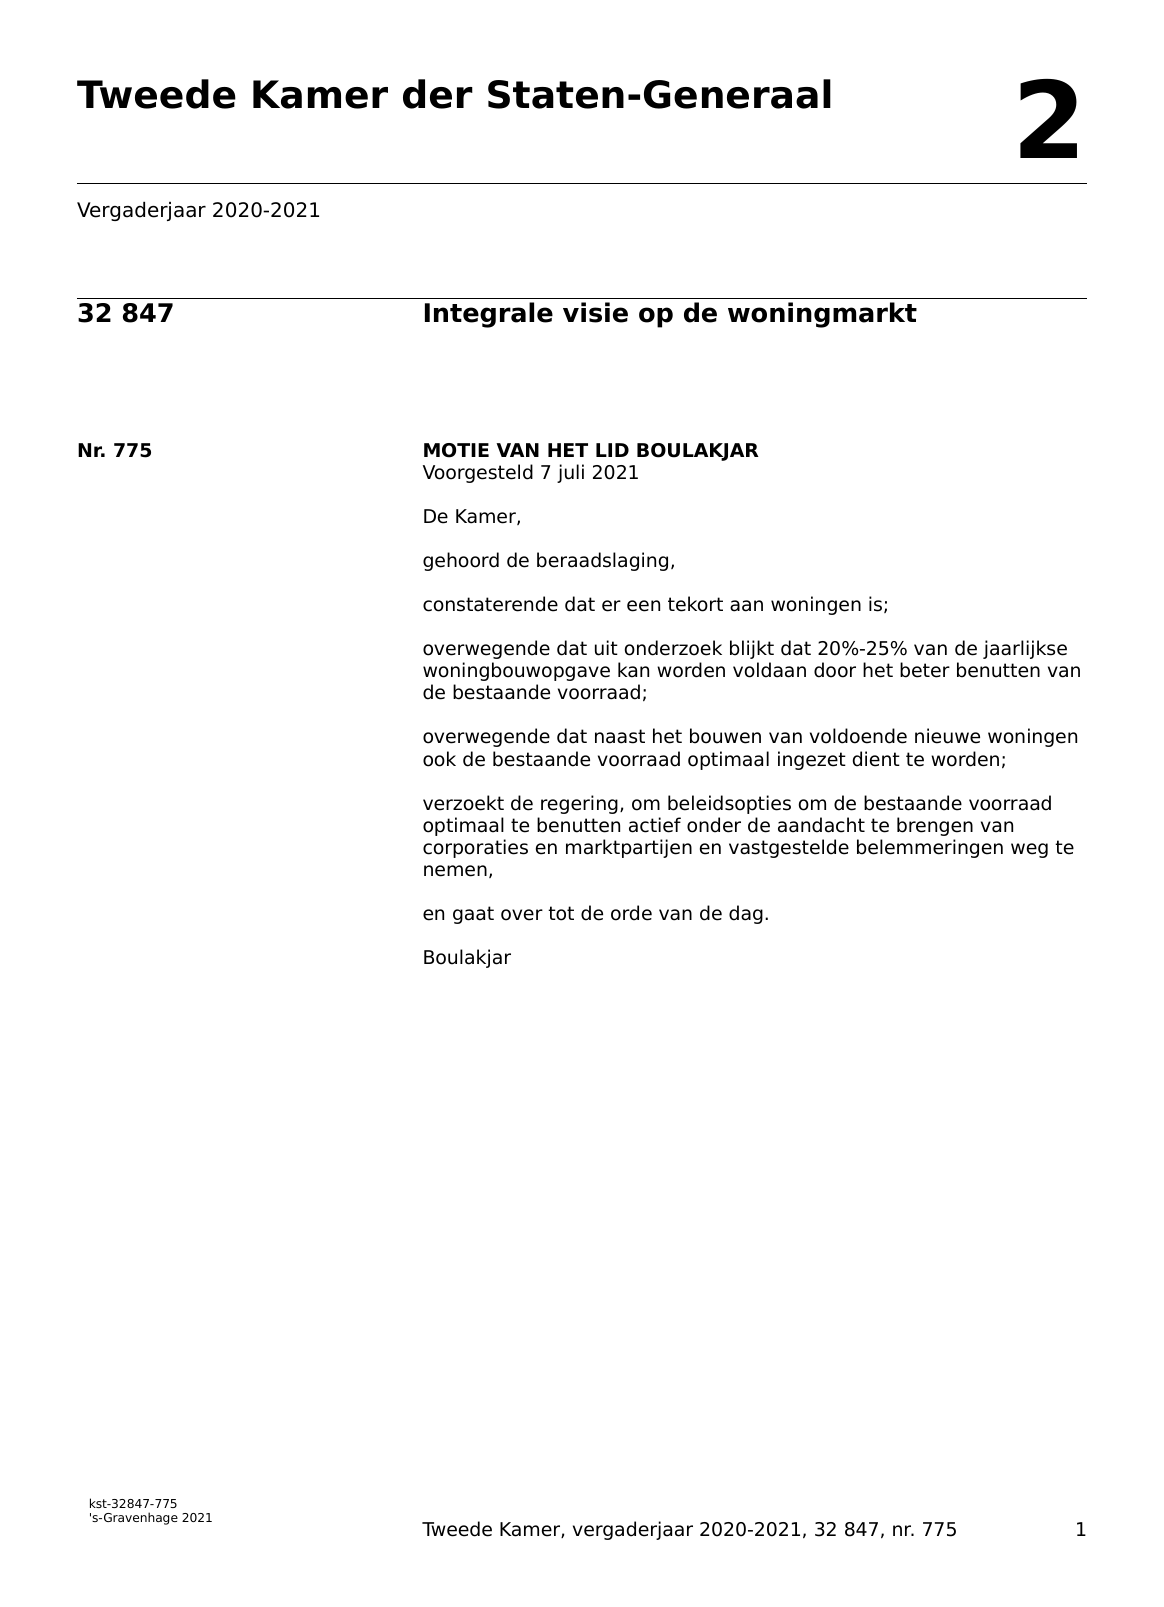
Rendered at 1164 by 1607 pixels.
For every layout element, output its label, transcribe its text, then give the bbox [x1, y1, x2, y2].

text constaterende dat er een tekort aan woningen is; [422, 594, 1087, 616]
text overwegende dat uit onderzoek blijkt dat 20%-25% van de jaarlijkse woningbouwopgave kan worden voldaan door het beter benutten van de bestaande voorraad; [422, 638, 1087, 704]
table_cell Vergaderjaar 2020-2021 [77, 184, 1087, 298]
text kst-32847-775 [88, 1497, 323, 1511]
subtitle 32 847 Integrale visie op de woningmarkt [77, 299, 1087, 329]
text overwegende dat naast het bouwen van voldoende nieuwe woningen ook de bestaande voorraad optimaal ingezet dient te worden; [422, 726, 1087, 770]
text Voorgesteld 7 juli 2021 [422, 462, 1087, 484]
text gehoord de beraadslaging, [422, 550, 1087, 572]
text Boulakjar [422, 947, 1087, 969]
subtitle Nr. 775 MOTIE VAN HET LID BOULAKJAR [77, 440, 1087, 462]
table_header Tweede Kamer der Staten-Generaal [77, 59, 886, 183]
text 's-Gravenhage 2021 [88, 1511, 323, 1525]
table_header 2 [886, 59, 1087, 183]
text verzoekt de regering, om beleidsopties om de bestaande voorraad optimaal te benutten actief onder de aandacht te brengen van corporaties en marktpartijen en vastgestelde belemmeringen weg te nemen, [422, 793, 1087, 881]
text en gaat over tot de orde van de dag. [422, 903, 1087, 925]
text De Kamer, [422, 506, 1087, 528]
